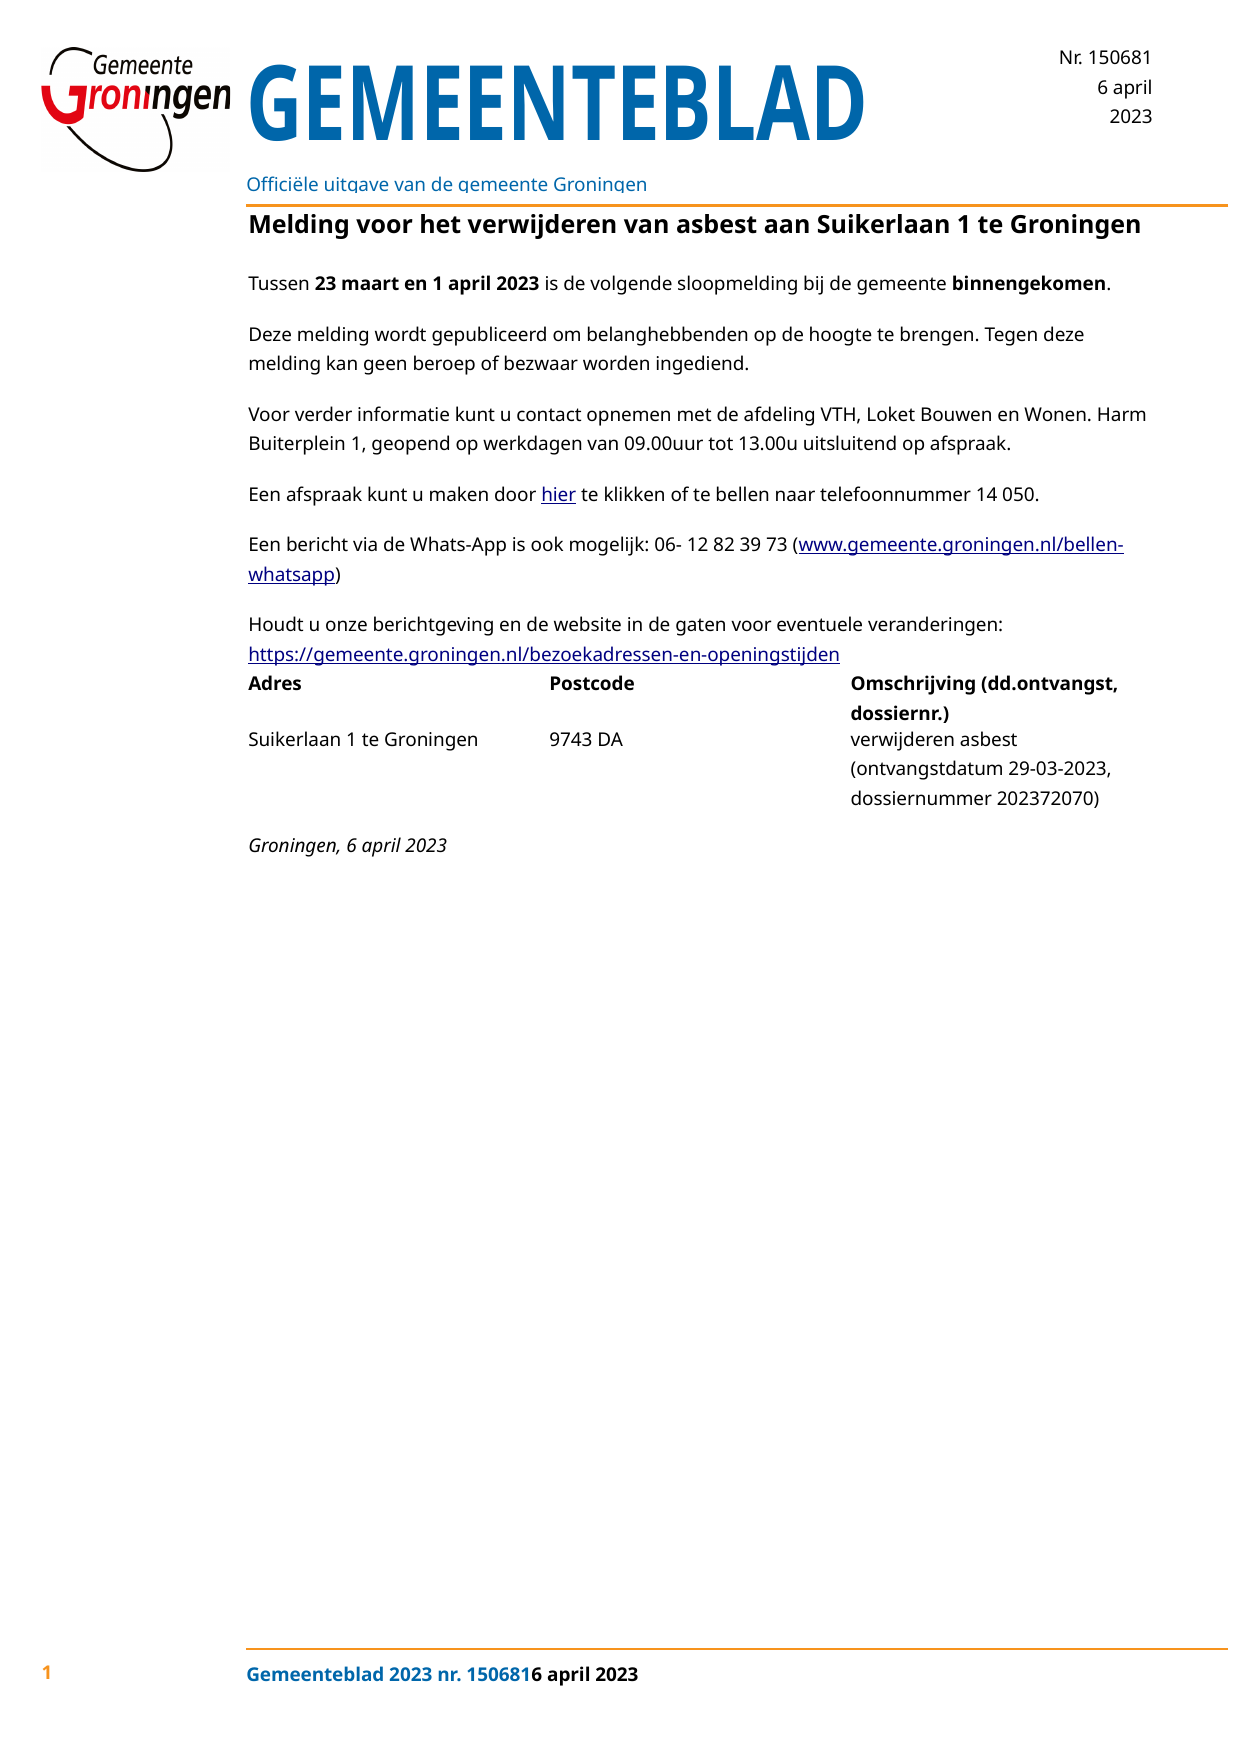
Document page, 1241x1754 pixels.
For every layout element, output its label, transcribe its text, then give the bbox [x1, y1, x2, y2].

text Deze melding wordt gepubliceerd om belanghebbenden op de hoogte te brengen. Tegen deze melding kan geen beroep of bezwaar worden ingediend. [248, 321, 1152, 376]
table_cell verwijderen asbest (ontvangstdatum 29-03-2023, dossiernummer 202372070) [850, 726, 1152, 811]
table_cell 9743 DA [549, 726, 850, 811]
table_header Adres [248, 670, 549, 726]
picture [41, 47, 231, 172]
text Houdt u onze berichtgeving en de website in de gaten voor eventuele veranderingen: https://gemeente.groningen.nl/bezoekadressen-en-openingstijden [248, 611, 1152, 666]
text Groningen, 6 april 2023 [248, 832, 1152, 858]
table_cell Suikerlaan 1 te Groningen [248, 726, 549, 811]
text Een bericht via de Whats-App is ook mogelijk: 06- 12 82 39 73 (www.gemeente.groningen.nl/bellen-whatsapp) [248, 531, 1152, 586]
table_header Postcode [549, 670, 850, 726]
text Melding voor het verwijderen van asbest aan Suikerlaan 1 te Groningen [248, 207, 1152, 241]
table_header Omschrijving (dd.ontvangst, dossiernr.) [850, 670, 1152, 726]
text Een afspraak kunt u maken door hier te klikken of te bellen naar telefoonnummer 14 050. [248, 481, 1152, 506]
text Tussen 23 maart en 1 april 2023 is de volgende sloopmelding bij de gemeente binnengekomen. [248, 270, 1152, 296]
text Voor verder informatie kunt u contact opnemen met de afdeling VTH, Loket Bouwen en Wonen. Harm Buiterplein 1, geopend op werkdagen van 09.00uur tot 13.00u uitsluitend op afspraak. [248, 401, 1152, 456]
